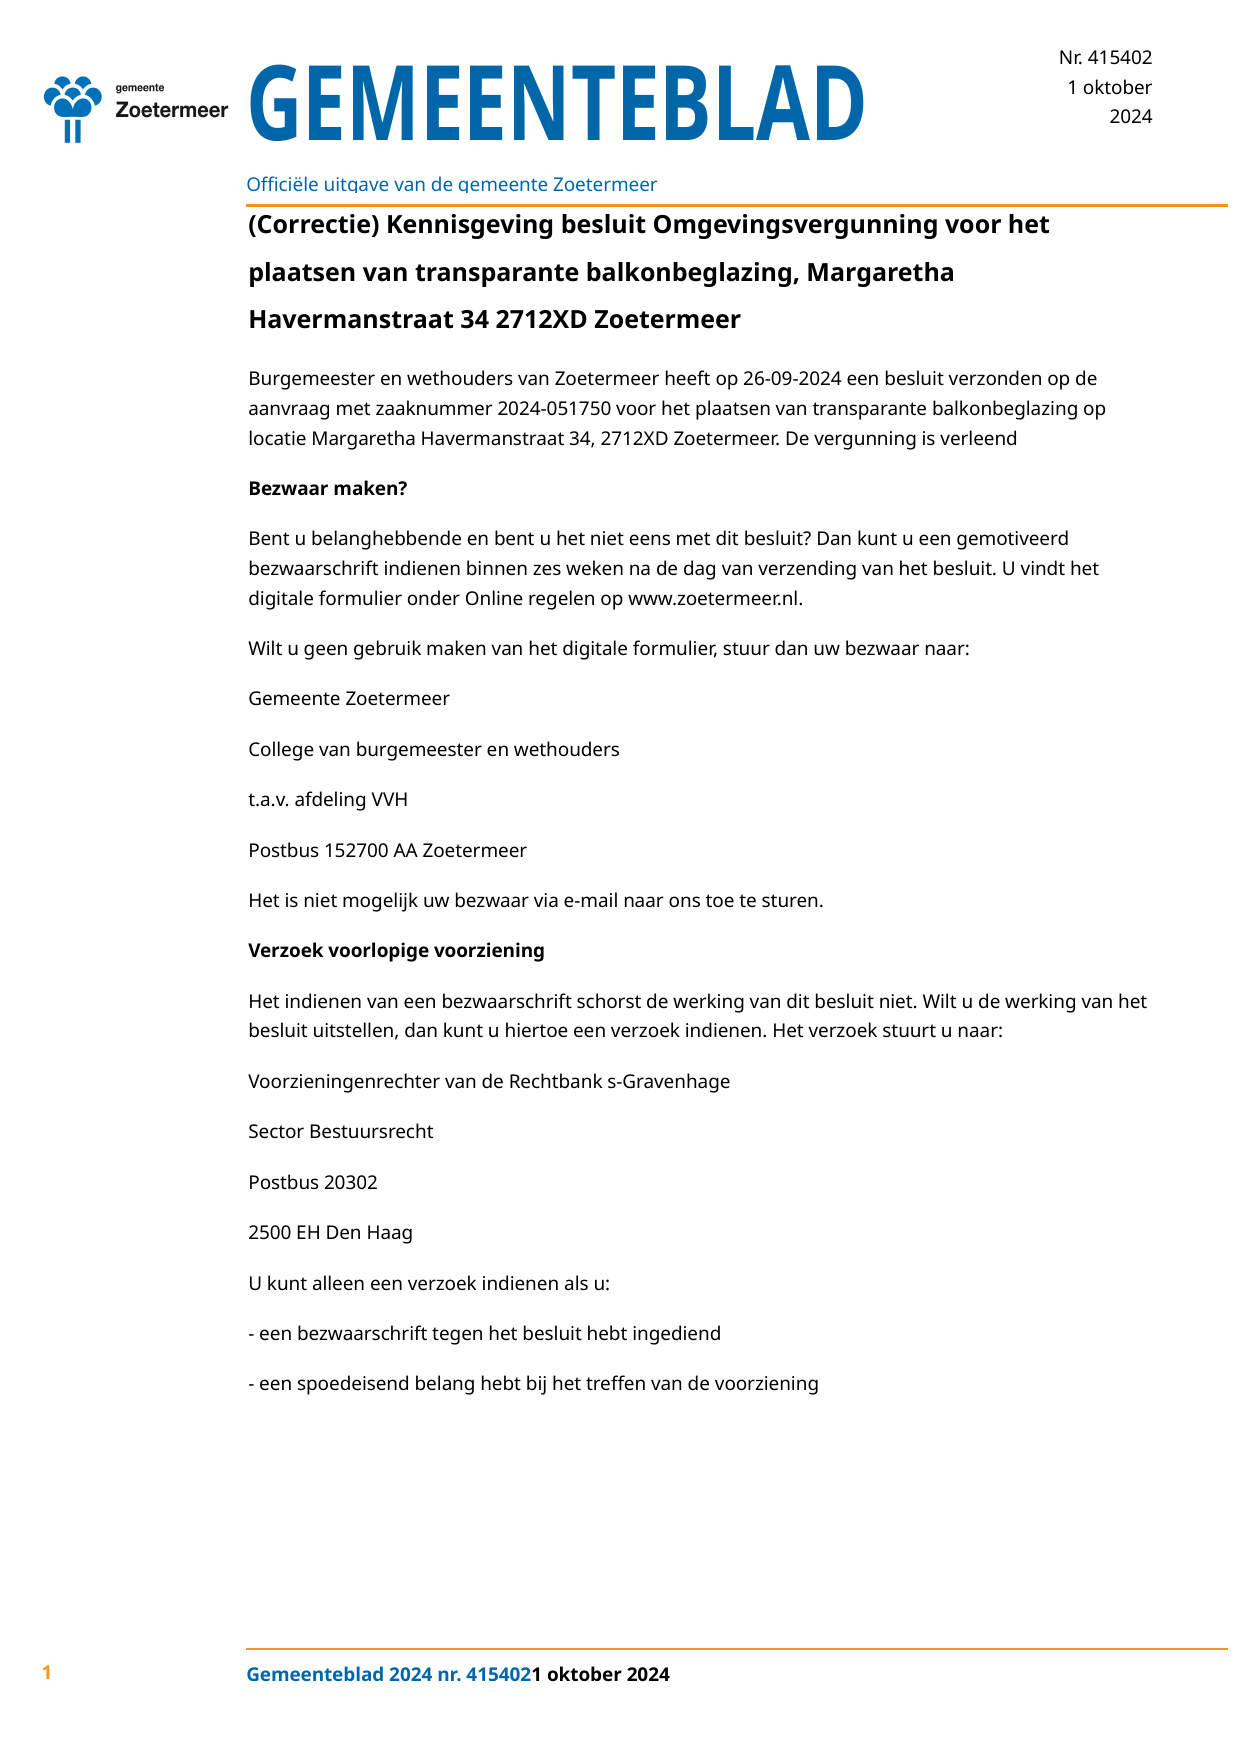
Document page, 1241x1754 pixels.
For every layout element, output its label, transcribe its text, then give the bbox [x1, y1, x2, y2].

text Verzoek voorlopige voorziening [248, 938, 1152, 963]
text Bent u belanghebbende en bent u het niet eens met dit besluit? Dan kunt u een gemotiveerd bezwaarschrift indienen binnen zes weken na de dag van verzending van het besluit. U vindt het digitale formulier onder Online regelen op www.zoetermeer.nl. [248, 526, 1152, 610]
text Postbus 20302 [248, 1169, 1152, 1194]
text College van burgemeester en wethouders [248, 736, 1152, 762]
text Wilt u geen gebruik maken van het digitale formulier, stuur dan uw bezwaar naar: [248, 635, 1152, 661]
text Voorzieningenrechter van de Rechtbank s-Gravenhage [248, 1068, 1152, 1094]
text - een bezwaarschrift tegen het besluit hebt ingediend [248, 1320, 1152, 1346]
text Postbus 152700 AA Zoetermeer [248, 837, 1152, 862]
text Het is niet mogelijk uw bezwaar via e-mail naar ons toe te sturen. [248, 887, 1152, 913]
text Het indienen van een bezwaarschrift schorst de werking van dit besluit niet. Wilt u de werking van het besluit uitstellen, dan kunt u hiertoe een verzoek indienen. Het verzoek stuurt u naar: [248, 988, 1152, 1043]
text Gemeente Zoetermeer [248, 686, 1152, 711]
text Bezwaar maken? [248, 475, 1152, 501]
text Sector Bestuursrecht [248, 1118, 1152, 1144]
text t.a.v. afdeling VVH [248, 786, 1152, 812]
text U kunt alleen een verzoek indienen als u: [248, 1270, 1152, 1295]
text 2500 EH Den Haag [248, 1219, 1152, 1245]
text - een spoedeisend belang hebt bij het treffen van de voorziening [248, 1371, 1152, 1396]
picture [41, 47, 231, 172]
text Burgemeester en wethouders van Zoetermeer heeft op 26-09-2024 een besluit verzonden op de aanvraag met zaaknummer 2024-051750 voor het plaatsen van transparante balkonbeglazing op locatie Margaretha Havermanstraat 34, 2712XD Zoetermeer. De vergunning is verleend [248, 366, 1152, 450]
text (Correctie) Kennisgeving besluit Omgevingsvergunning voor het plaatsen van transparante balkonbeglazing, Margaretha Havermanstraat 34 2712XD Zoetermeer [248, 207, 1152, 336]
